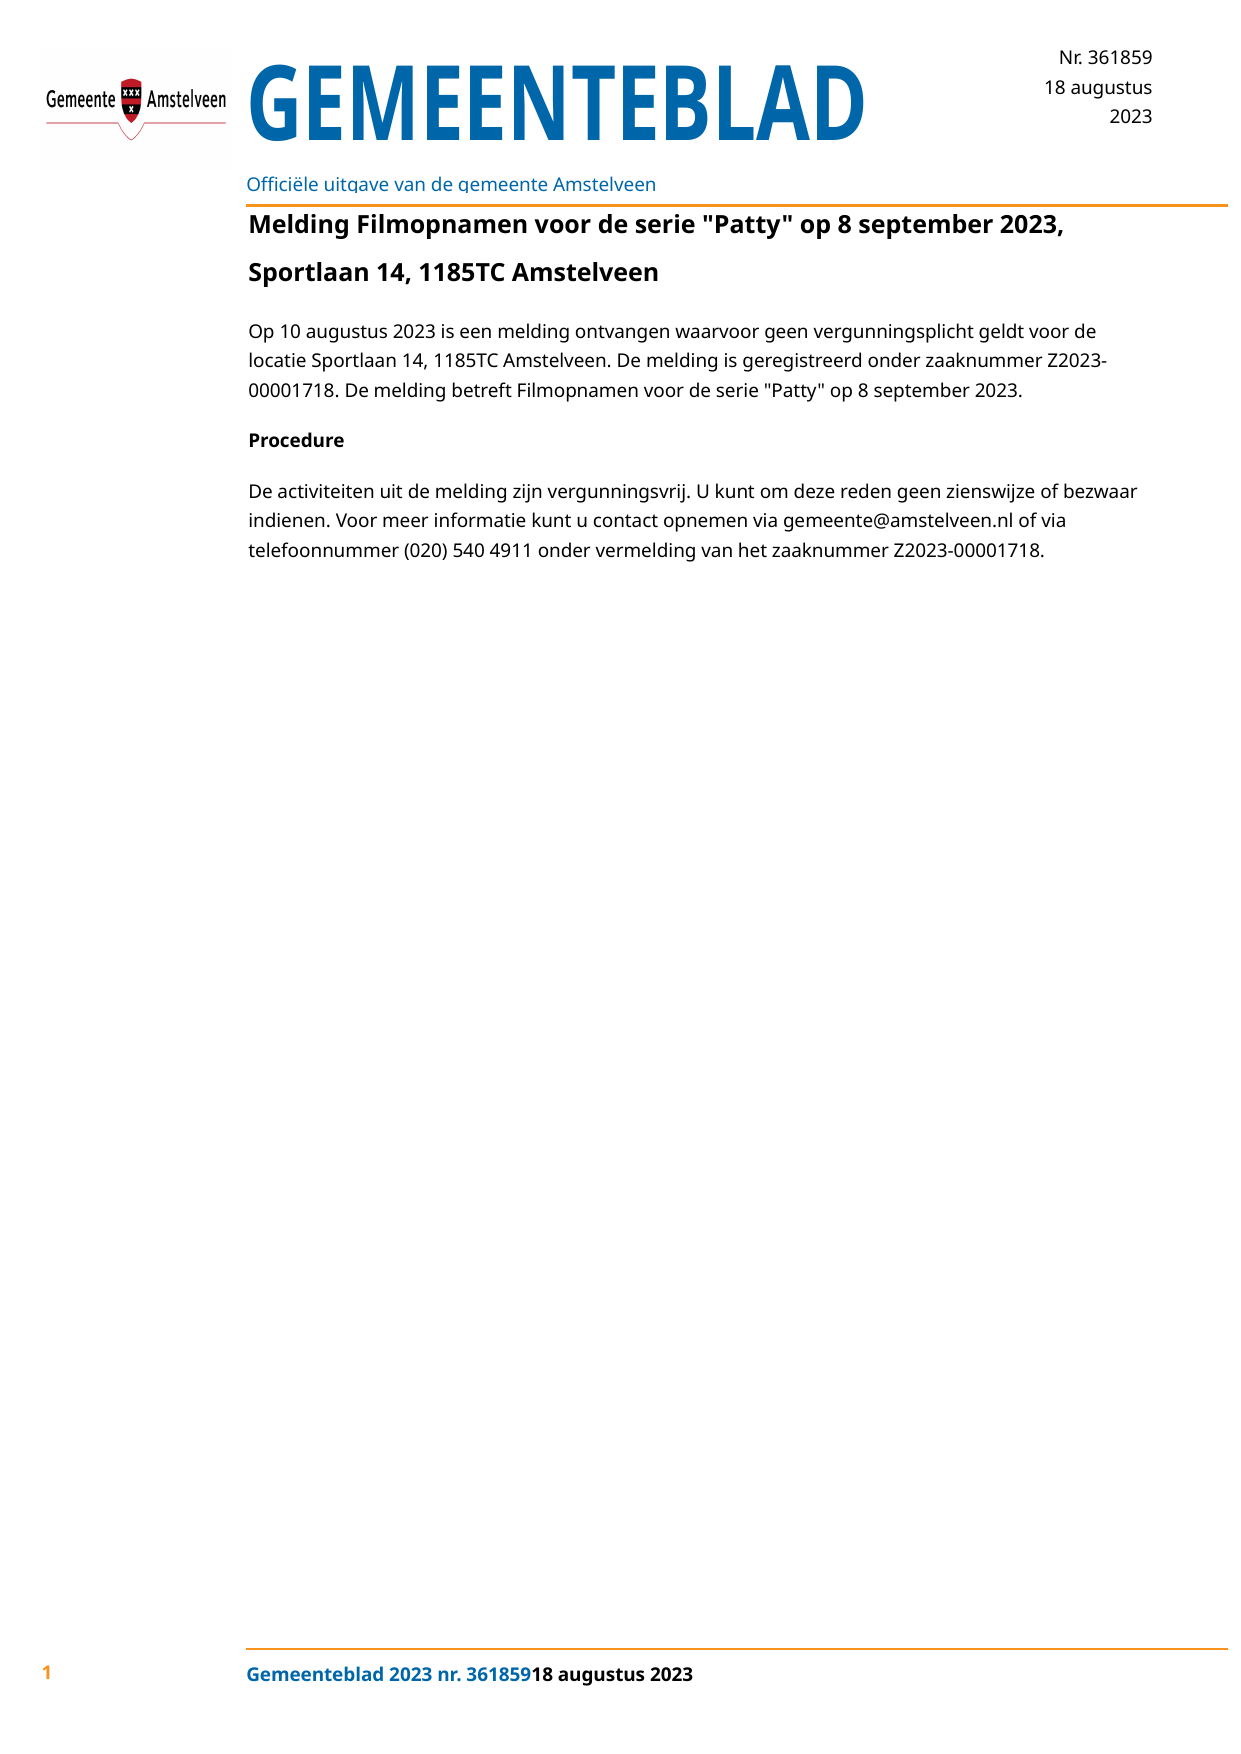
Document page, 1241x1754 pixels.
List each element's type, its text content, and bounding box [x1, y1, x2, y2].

picture [41, 47, 231, 172]
text De activiteiten uit de melding zijn vergunningsvrij. U kunt om deze reden geen zienswijze of bezwaar indienen. Voor meer informatie kunt u contact opnemen via gemeente@amstelveen.nl of via telefoonnummer (020) 540 4911 onder vermelding van het zaaknummer Z2023-00001718. [248, 478, 1152, 563]
text Procedure [248, 427, 1152, 453]
text Op 10 augustus 2023 is een melding ontvangen waarvoor geen vergunningsplicht geldt voor de locatie Sportlaan 14, 1185TC Amstelveen. De melding is geregistreerd onder zaaknummer Z2023-00001718. De melding betreft Filmopnamen voor de serie "Patty" op 8 september 2023. [248, 318, 1152, 403]
text Melding Filmopnamen voor de serie "Patty" op 8 september 2023, Sportlaan 14, 1185TC Amstelveen [248, 207, 1152, 288]
